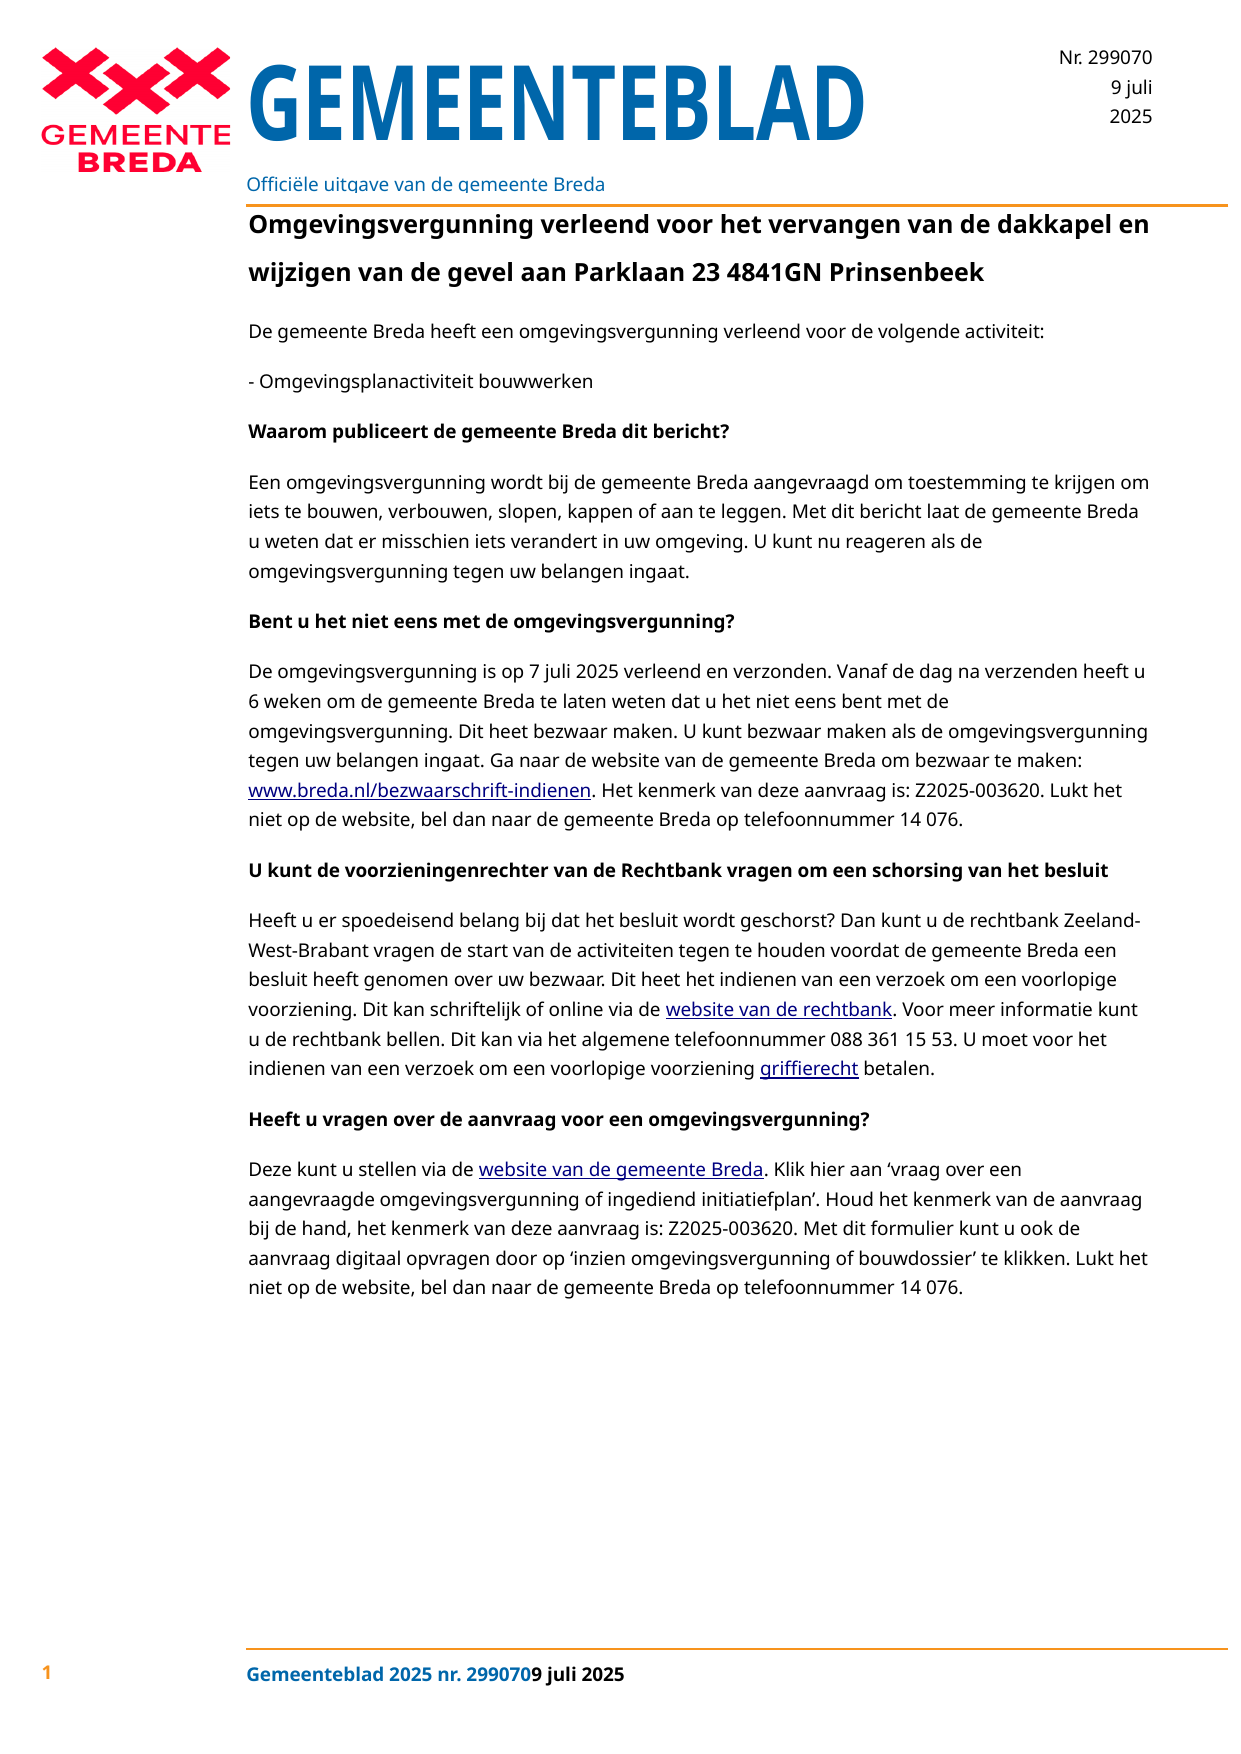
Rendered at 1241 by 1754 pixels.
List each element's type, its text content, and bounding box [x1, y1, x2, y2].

text U kunt de voorzieningenrechter van de Rechtbank vragen om een schorsing van het besluit [248, 857, 1152, 883]
text Waarom publiceert de gemeente Breda dit bericht? [248, 419, 1152, 444]
text De omgevingsvergunning is op 7 juli 2025 verleend en verzonden. Vanaf de dag na verzenden heeft u 6 weken om de gemeente Breda te laten weten dat u het niet eens bent met de omgevingsvergunning. Dit heet bezwaar maken. U kunt bezwaar maken als de omgevingsvergunning tegen uw belangen ingaat. Ga naar de website van de gemeente Breda om bezwaar te maken: www.breda.nl/bezwaarschrift-indienen. Het kenmerk van deze aanvraag is: Z2025-003620. Lukt het niet op de website, bel dan naar de gemeente Breda op telefoonnummer 14 076. [248, 659, 1152, 832]
text Heeft u er spoedeisend belang bij dat het besluit wordt geschorst? Dan kunt u de rechtbank Zeeland-West-Brabant vragen de start van de activiteiten tegen te houden voordat de gemeente Breda een besluit heeft genomen over uw bezwaar. Dit heet het indienen van een verzoek om een voorlopige voorziening. Dit kan schriftelijk of online via de website van de rechtbank. Voor meer informatie kunt u de rechtbank bellen. Dit kan via het algemene telefoonnummer 088 361 15 53. U moet voor het indienen van een verzoek om een voorlopige voorziening griffierecht betalen. [248, 907, 1152, 1081]
text Bent u het niet eens met de omgevingsvergunning? [248, 608, 1152, 634]
text De gemeente Breda heeft een omgevingsvergunning verleend voor de volgende activiteit: [248, 318, 1152, 344]
text Heeft u vragen over de aanvraag voor een omgevingsvergunning? [248, 1106, 1152, 1132]
text Een omgevingsvergunning wordt bij de gemeente Breda aangevraagd om toestemming te krijgen om iets te bouwen, verbouwen, slopen, kappen of aan te leggen. Met dit bericht laat de gemeente Breda u weten dat er misschien iets verandert in uw omgeving. U kunt nu reageren als de omgevingsvergunning tegen uw belangen ingaat. [248, 469, 1152, 584]
text - Omgevingsplanactiviteit bouwwerken [248, 368, 1152, 394]
text Omgevingsvergunning verleend voor het vervangen van de dakkapel en wijzigen van de gevel aan Parklaan 23 4841GN Prinsenbeek [248, 207, 1152, 288]
picture [41, 47, 231, 172]
text Deze kunt u stellen via de website van de gemeente Breda. Klik hier aan ‘vraag over een aangevraagde omgevingsvergunning of ingediend initiatiefplan’. Houd het kenmerk van de aanvraag bij de hand, het kenmerk van deze aanvraag is: Z2025-003620. Met dit formulier kunt u ook de aanvraag digitaal opvragen door op ‘inzien omgevingsvergunning of bouwdossier’ te klikken. Lukt het niet op de website, bel dan naar de gemeente Breda op telefoonnummer 14 076. [248, 1156, 1152, 1300]
